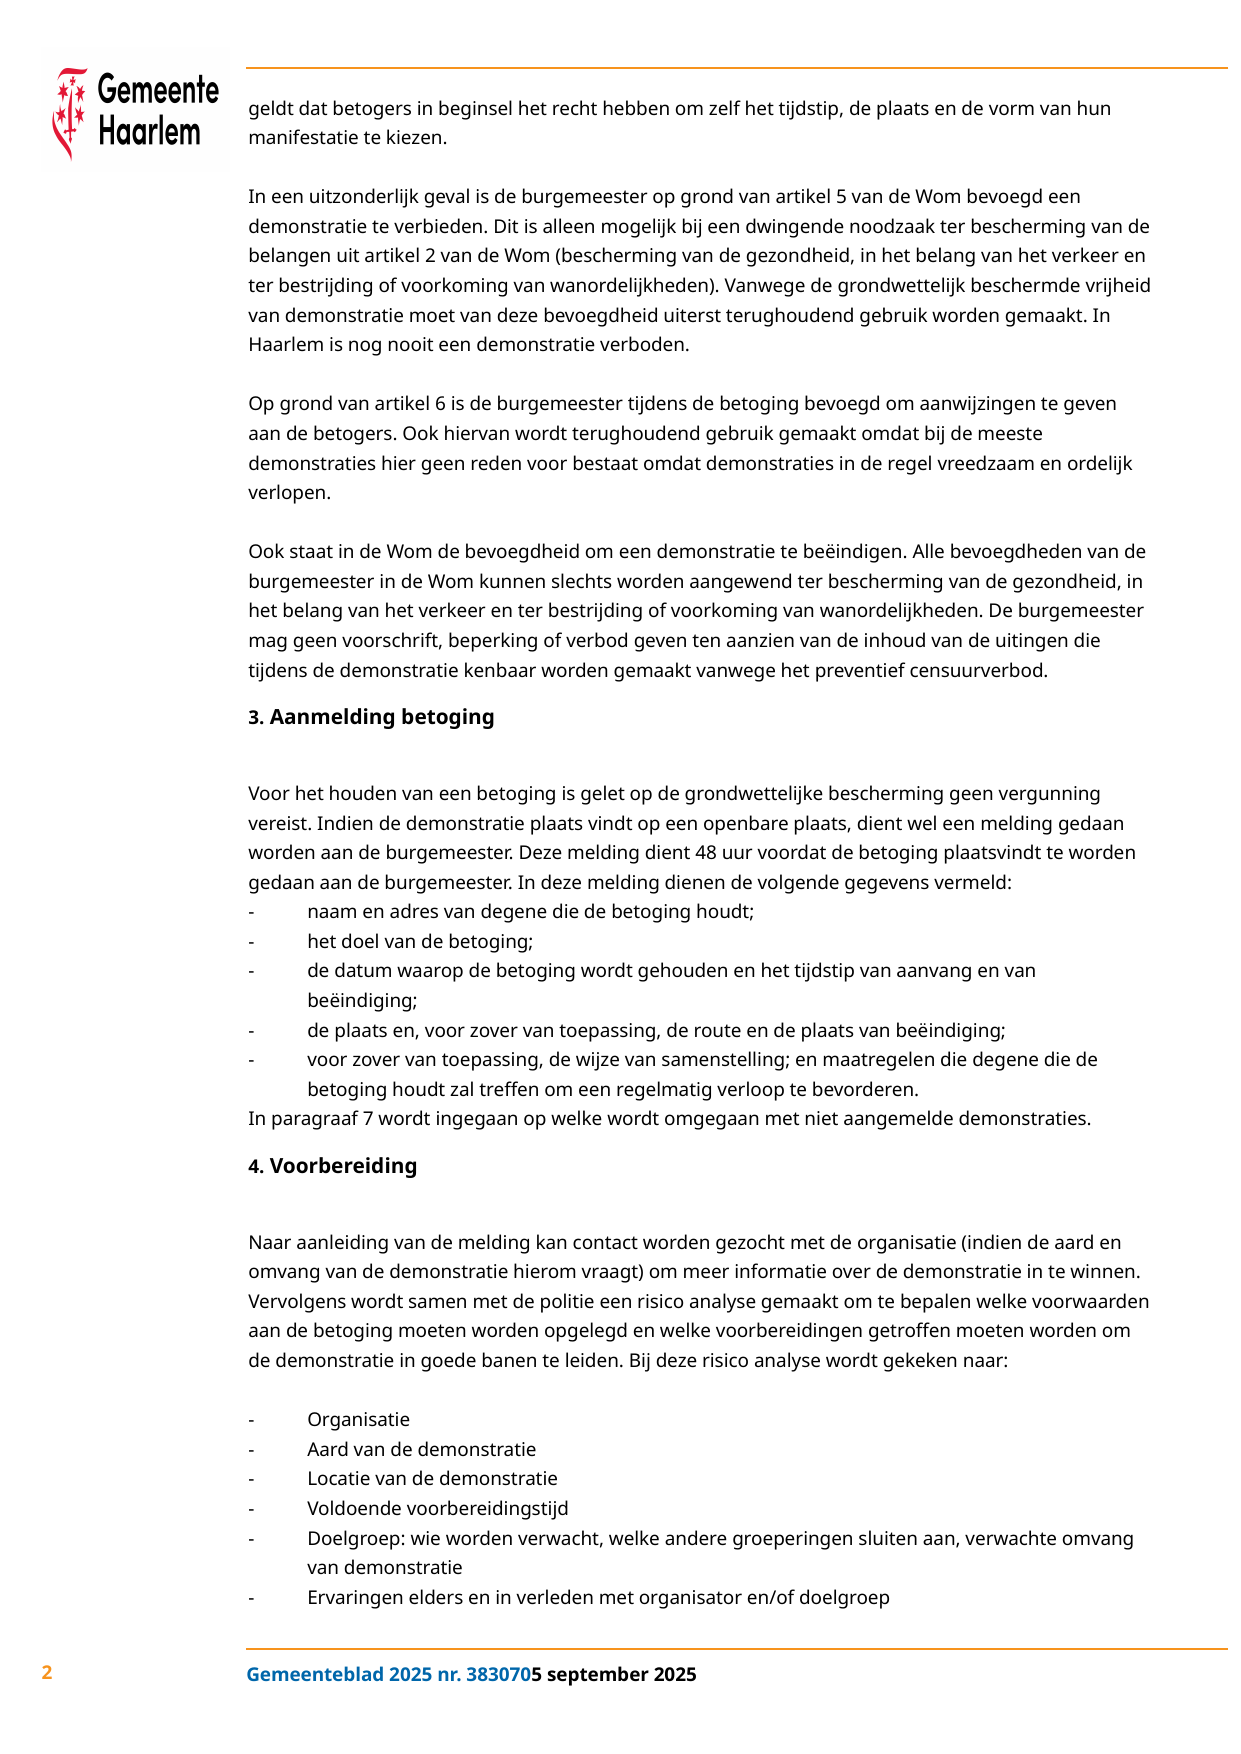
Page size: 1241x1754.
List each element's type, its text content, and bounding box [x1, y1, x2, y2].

list de plaats en, voor zover van toepassing, de route en de plaats van beëindiging; [248, 1017, 1152, 1043]
list Ervaringen elders en in verleden met organisator en/of doelgroep [248, 1584, 1152, 1610]
text Ook staat in de Wom de bevoegdheid om een demonstratie te beëindigen. Alle bevoegdheden van de burgemeester in de Wom kunnen slechts worden aangewend ter bescherming van de gezondheid, in het belang van het verkeer en ter bestrijding of voorkoming van wanordelijkheden. De burgemeester mag geen voorschrift, beperking of verbod geven ten aanzien van de inhoud van de uitingen die tijdens de demonstratie kenbaar worden gemaakt vanwege het preventief censuurverbod. [248, 538, 1152, 683]
text Voor het houden van een betoging is gelet op de grondwettelijke bescherming geen vergunning vereist. Indien de demonstratie plaats vindt op een openbare plaats, dient wel een melding gedaan worden aan de burgemeester. Deze melding dient 48 uur voordat de betoging plaatsvindt te worden gedaan aan de burgemeester. In deze melding dienen de volgende gegevens vermeld: [248, 780, 1152, 895]
text Op grond van artikel 6 is de burgemeester tijdens de betoging bevoegd om aanwijzingen te geven aan de betogers. Ook hiervan wordt terughoudend gebruik gemaakt omdat bij de meeste demonstraties hier geen reden voor bestaat omdat demonstraties in de regel vreedzaam en ordelijk verlopen. [248, 391, 1152, 505]
picture [41, 47, 231, 172]
list Locatie van de demonstratie [248, 1466, 1152, 1491]
text 3. Aanmelding betoging [248, 702, 1152, 731]
list voor zover van toepassing, de wijze van samenstelling; en maatregelen die degene die de betoging houdt zal treffen om een regelmatig verloop te bevorderen. [248, 1046, 1152, 1102]
list naam en adres van degene die de betoging houdt; [248, 898, 1152, 924]
text geldt dat betogers in beginsel het recht hebben om zelf het tijdstip, de plaats en de vorm van hun manifestatie te kiezen. [248, 95, 1152, 150]
list de datum waarop de betoging wordt gehouden en het tijdstip van aanvang en van beëindiging; [248, 958, 1152, 1013]
text In een uitzonderlijk geval is de burgemeester op grond van artikel 5 van de Wom bevoegd een demonstratie te verbieden. Dit is alleen mogelijk bij een dwingende noodzaak ter bescherming van de belangen uit artikel 2 van de Wom (bescherming van de gezondheid, in het belang van het verkeer en ter bestrijding of voorkoming van wanordelijkheden). Vanwege de grondwettelijk beschermde vrijheid van demonstratie moet van deze bevoegdheid uiterst terughoudend gebruik worden gemaakt. In Haarlem is nog nooit een demonstratie verboden. [248, 183, 1152, 357]
list Aard van de demonstratie [248, 1436, 1152, 1462]
list Doelgroep: wie worden verwacht, welke andere groeperingen sluiten aan, verwachte omvang van demonstratie [248, 1525, 1152, 1580]
list Voldoende voorbereidingstijd [248, 1495, 1152, 1521]
list Organisatie [248, 1406, 1152, 1432]
list het doel van de betoging; [248, 928, 1152, 954]
text 4. Voorbereiding [248, 1151, 1152, 1180]
text In paragraaf 7 wordt ingegaan op welke wordt omgegaan met niet aangemelde demonstraties. [248, 1106, 1152, 1131]
text Naar aanleiding van de melding kan contact worden gezocht met de organisatie (indien de aard en omvang van de demonstratie hierom vraagt) om meer informatie over de demonstratie in te winnen. Vervolgens wordt samen met de politie een risico analyse gemaakt om te bepalen welke voorwaarden aan de betoging moeten worden opgelegd en welke voorbereidingen getroffen moeten worden om de demonstratie in goede banen te leiden. Bij deze risico analyse wordt gekeken naar: [248, 1229, 1152, 1373]
